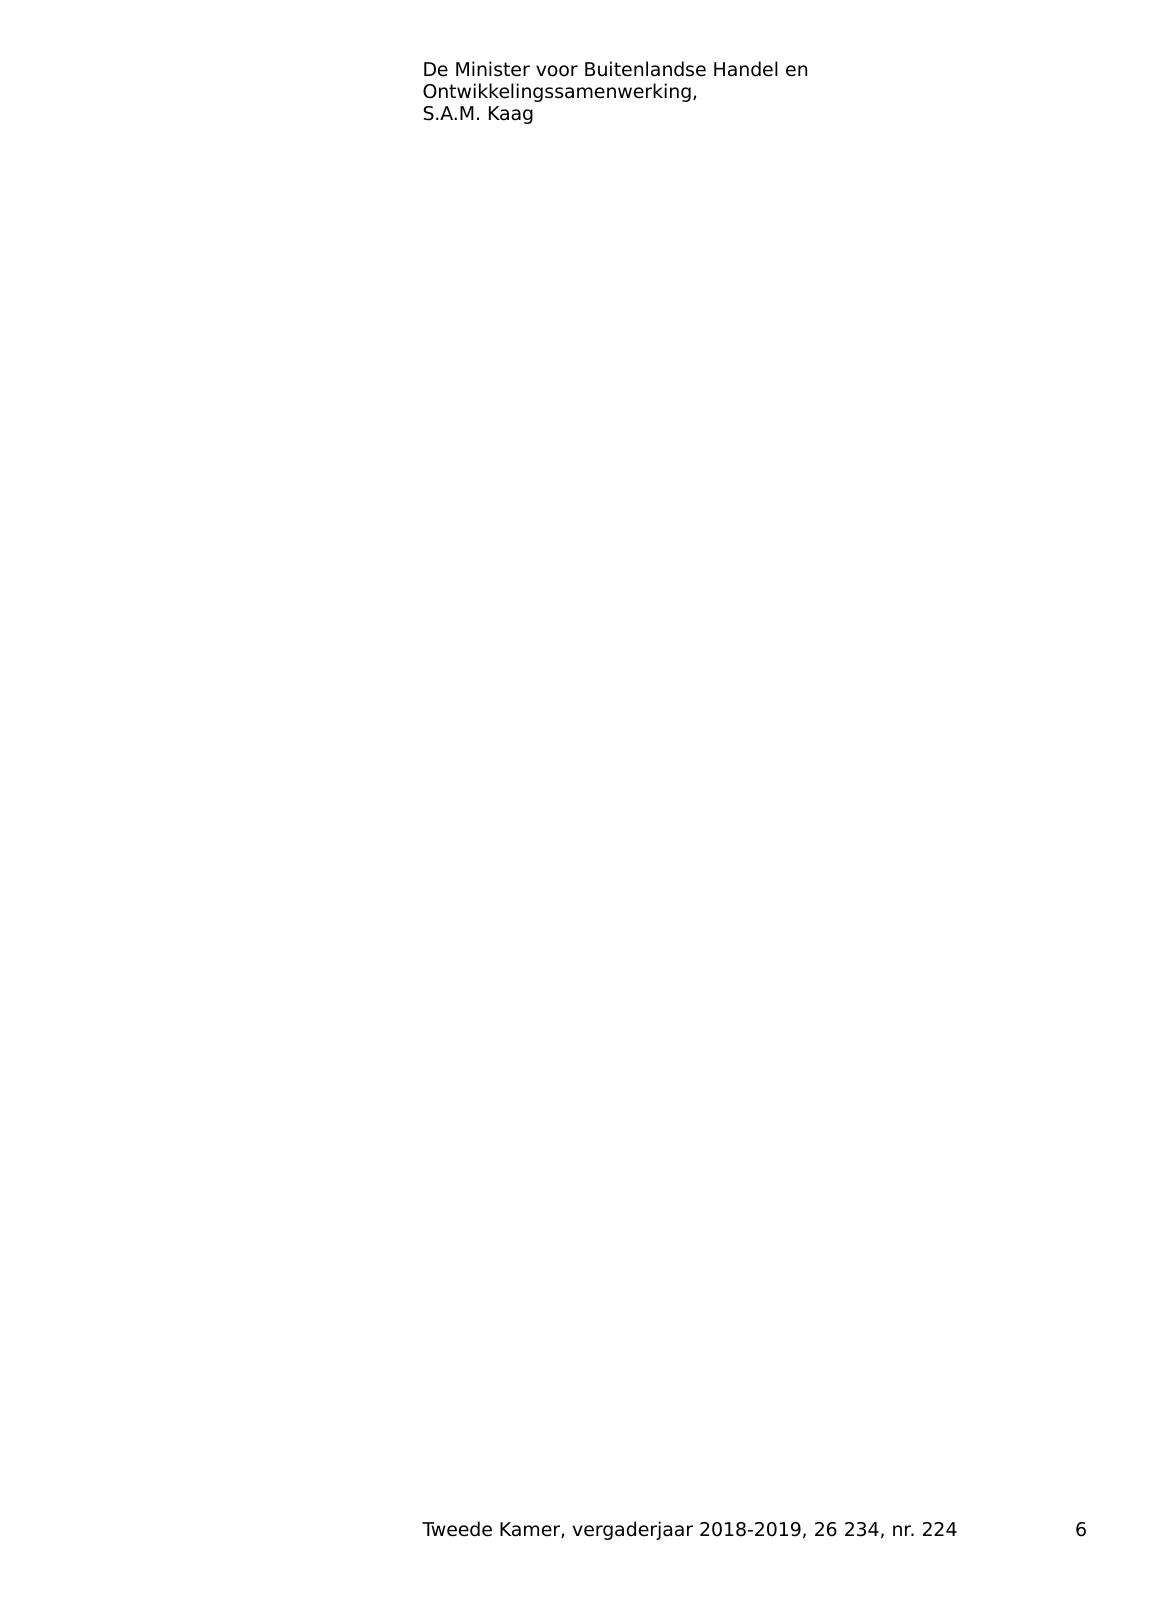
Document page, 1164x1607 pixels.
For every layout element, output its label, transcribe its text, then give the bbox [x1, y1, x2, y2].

text De Minister voor Buitenlandse Handel en Ontwikkelingssamenwerking, S.A.M. Kaag [422, 59, 1087, 125]
